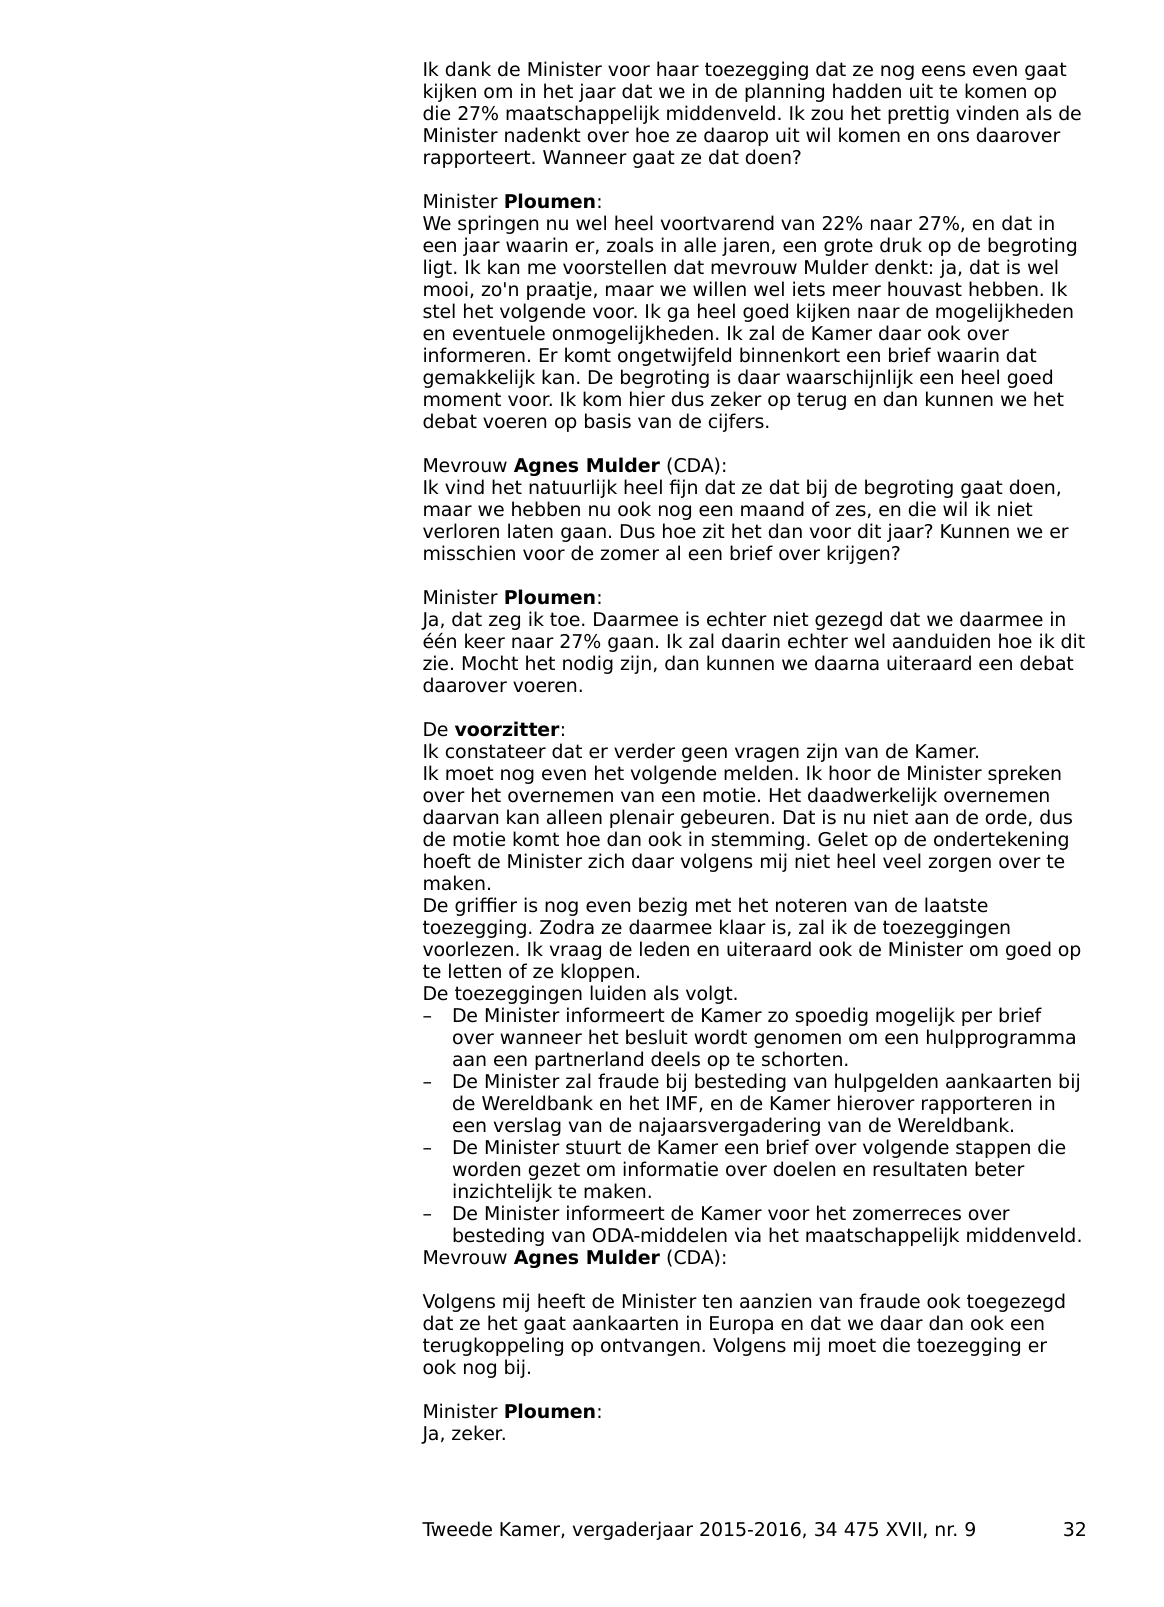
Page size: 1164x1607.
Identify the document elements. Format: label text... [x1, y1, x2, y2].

text Volgens mij heeft de Minister ten aanzien van fraude ook toegezegd dat ze het gaat aankaarten in Europa en dat we daar dan ook een terugkoppeling op ontvangen. Volgens mij moet die toezegging er ook nog bij. [422, 1291, 1087, 1379]
text Ik constateer dat er verder geen vragen zijn van de Kamer. [422, 741, 1087, 763]
text Mevrouw Agnes Mulder (CDA): [422, 455, 1087, 477]
text Minister Ploumen: [422, 1401, 1087, 1423]
text Minister Ploumen: [422, 587, 1087, 609]
text Ik dank de Minister voor haar toezegging dat ze nog eens even gaat kijken om in het jaar dat we in de planning hadden uit te komen op die 27% maatschappelijk middenveld. Ik zou het prettig vinden als de Minister nadenkt over hoe ze daarop uit wil komen en ons daarover rapporteert. Wanneer gaat ze dat doen? [422, 59, 1087, 169]
text – De Minister informeert de Kamer zo spoedig mogelijk per brief over wanneer het besluit wordt genomen om een hulpprogramma aan een partnerland deels op te schorten. [422, 1005, 1087, 1071]
text Ik vind het natuurlijk heel fijn dat ze dat bij de begroting gaat doen, maar we hebben nu ook nog een maand of zes, en die wil ik niet verloren laten gaan. Dus hoe zit het dan voor dit jaar? Kunnen we er misschien voor de zomer al een brief over krijgen? [422, 477, 1087, 565]
text De toezeggingen luiden als volgt. [422, 983, 1087, 1005]
text Ja, zeker. [422, 1423, 1087, 1445]
text – De Minister informeert de Kamer voor het zomerreces over besteding van ODA-middelen via het maatschappelijk middenveld. [422, 1203, 1087, 1247]
text Ik moet nog even het volgende melden. Ik hoor de Minister spreken over het overnemen van een motie. Het daadwerkelijk overnemen daarvan kan alleen plenair gebeuren. Dat is nu niet aan de orde, dus de motie komt hoe dan ook in stemming. Gelet op de ondertekening hoeft de Minister zich daar volgens mij niet heel veel zorgen over te maken. [422, 763, 1087, 895]
text – De Minister zal fraude bij besteding van hulpgelden aankaarten bij de Wereldbank en het IMF, en de Kamer hierover rapporteren in een verslag van de najaarsvergadering van de Wereldbank. [422, 1071, 1087, 1137]
text De voorzitter: [422, 719, 1087, 741]
text Mevrouw Agnes Mulder (CDA): [422, 1247, 1087, 1269]
text We springen nu wel heel voortvarend van 22% naar 27%, en dat in een jaar waarin er, zoals in alle jaren, een grote druk op de begroting ligt. Ik kan me voorstellen dat mevrouw Mulder denkt: ja, dat is wel mooi, zo'n praatje, maar we willen wel iets meer houvast hebben. Ik stel het volgende voor. Ik ga heel goed kijken naar de mogelijkheden en eventuele onmogelijkheden. Ik zal de Kamer daar ook over informeren. Er komt ongetwijfeld binnenkort een brief waarin dat gemakkelijk kan. De begroting is daar waarschijnlijk een heel goed moment voor. Ik kom hier dus zeker op terug en dan kunnen we het debat voeren op basis van de cijfers. [422, 213, 1087, 433]
text De griffier is nog even bezig met het noteren van de laatste toezegging. Zodra ze daarmee klaar is, zal ik de toezeggingen voorlezen. Ik vraag de leden en uiteraard ook de Minister om goed op te letten of ze kloppen. [422, 895, 1087, 983]
text – De Minister stuurt de Kamer een brief over volgende stappen die worden gezet om informatie over doelen en resultaten beter inzichtelijk te maken. [422, 1137, 1087, 1203]
text Ja, dat zeg ik toe. Daarmee is echter niet gezegd dat we daarmee in één keer naar 27% gaan. Ik zal daarin echter wel aanduiden hoe ik dit zie. Mocht het nodig zijn, dan kunnen we daarna uiteraard een debat daarover voeren. [422, 609, 1087, 697]
text Minister Ploumen: [422, 191, 1087, 213]
